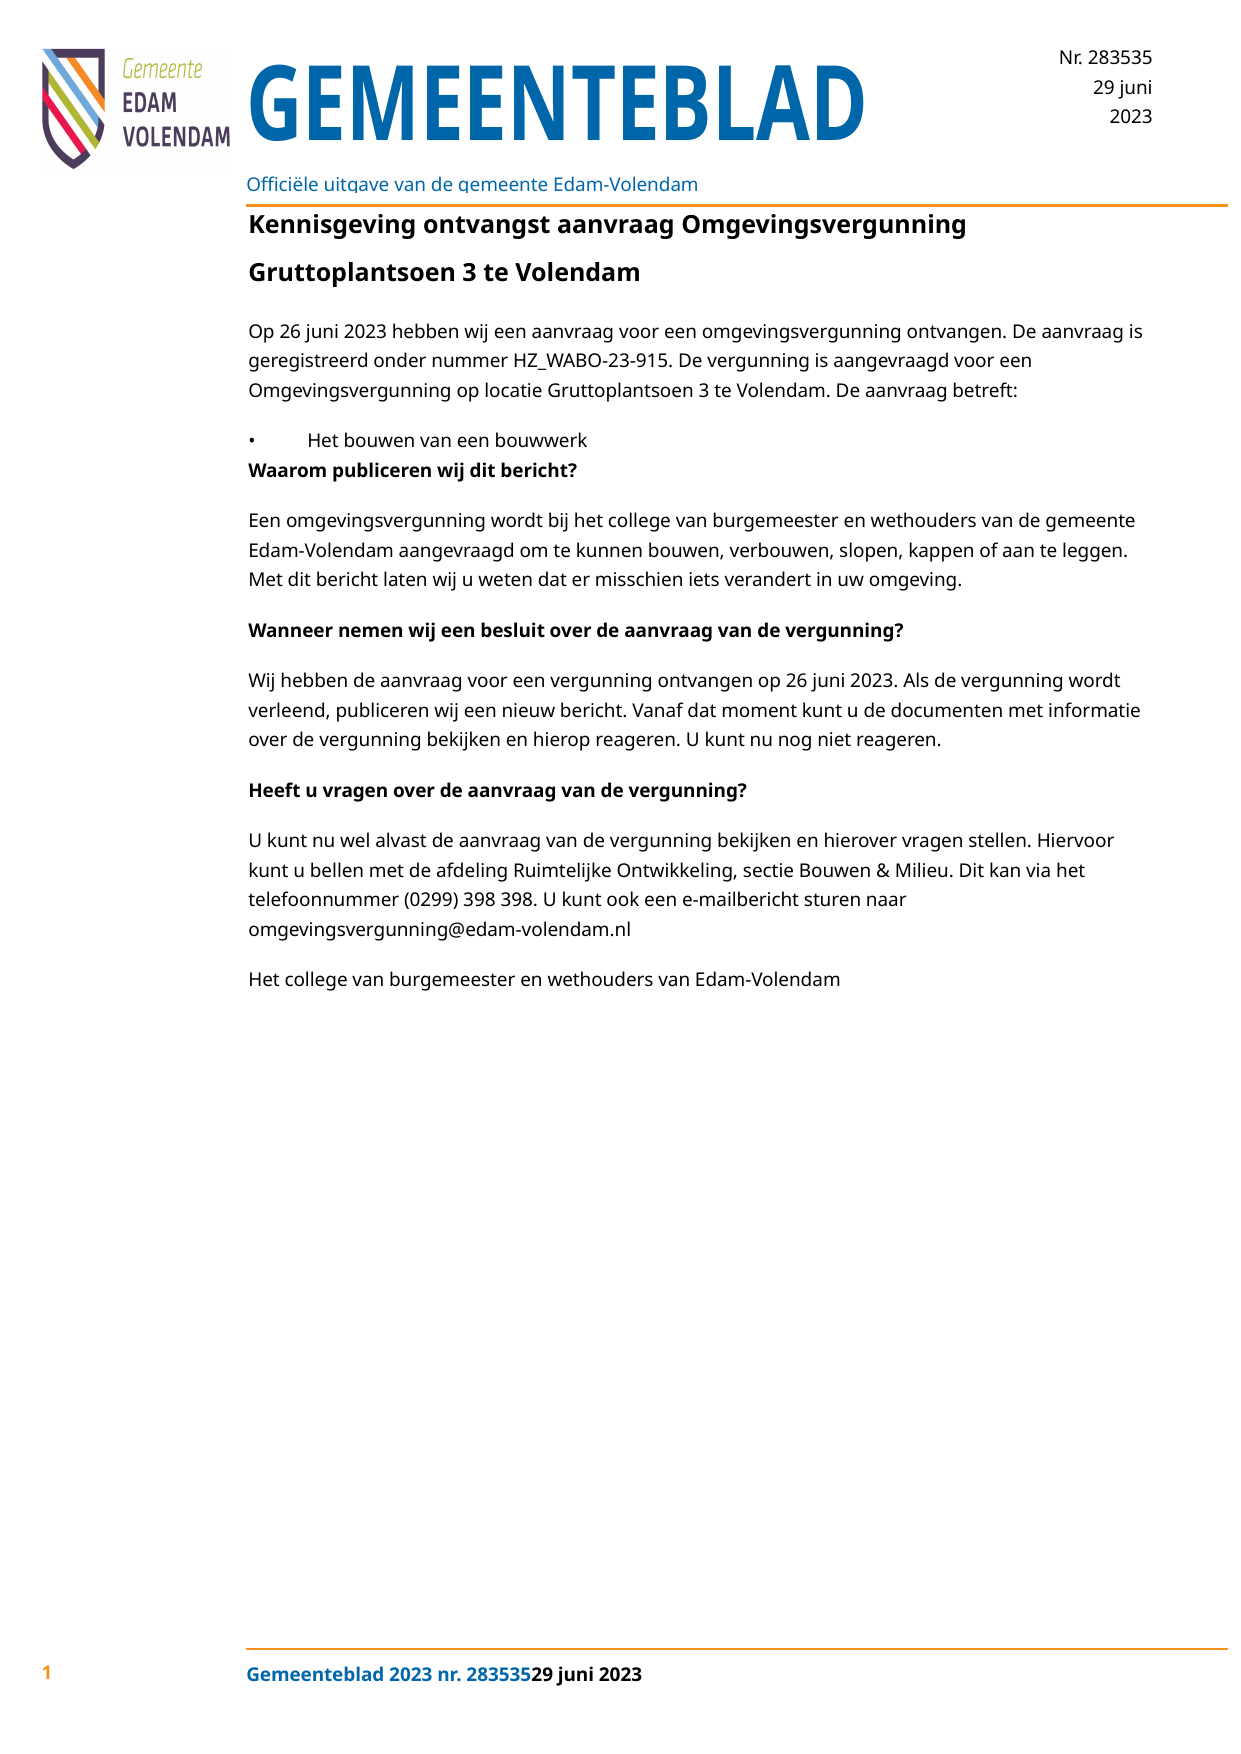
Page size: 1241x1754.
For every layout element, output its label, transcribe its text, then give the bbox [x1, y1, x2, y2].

text U kunt nu wel alvast de aanvraag van de vergunning bekijken en hierover vragen stellen. Hiervoor kunt u bellen met de afdeling Ruimtelijke Ontwikkeling, sectie Bouwen & Milieu. Dit kan via het telefoonnummer (0299) 398 398. U kunt ook een e-mailbericht sturen naar omgevingsvergunning@edam-volendam.nl [248, 827, 1152, 942]
text Op 26 juni 2023 hebben wij een aanvraag voor een omgevingsvergunning ontvangen. De aanvraag is geregistreerd onder nummer HZ_WABO-23-915. De vergunning is aangevraagd voor een Omgevingsvergunning op locatie Gruttoplantsoen 3 te Volendam. De aanvraag betreft: [248, 318, 1152, 403]
text Waarom publiceren wij dit bericht? [248, 457, 1152, 483]
text Het college van burgemeester en wethouders van Edam-Volendam [248, 967, 1152, 992]
picture [41, 47, 231, 172]
text Wanneer nemen wij een besluit over de aanvraag van de vergunning? [248, 617, 1152, 643]
text Een omgevingsvergunning wordt bij het college van burgemeester en wethouders van de gemeente Edam-Volendam aangevraagd om te kunnen bouwen, verbouwen, slopen, kappen of aan te leggen. Met dit bericht laten wij u weten dat er misschien iets verandert in uw omgeving. [248, 507, 1152, 592]
text Wij hebben de aanvraag voor een vergunning ontvangen op 26 juni 2023. Als de vergunning wordt verleend, publiceren wij een nieuw bericht. Vanaf dat moment kunt u de documenten met informatie over de vergunning bekijken en hierop reageren. U kunt nu nog niet reageren. [248, 667, 1152, 752]
text Kennisgeving ontvangst aanvraag Omgevingsvergunning Gruttoplantsoen 3 te Volendam [248, 207, 1152, 288]
text Heeft u vragen over de aanvraag van de vergunning? [248, 777, 1152, 803]
list Het bouwen van een bouwwerk [248, 427, 1152, 453]
